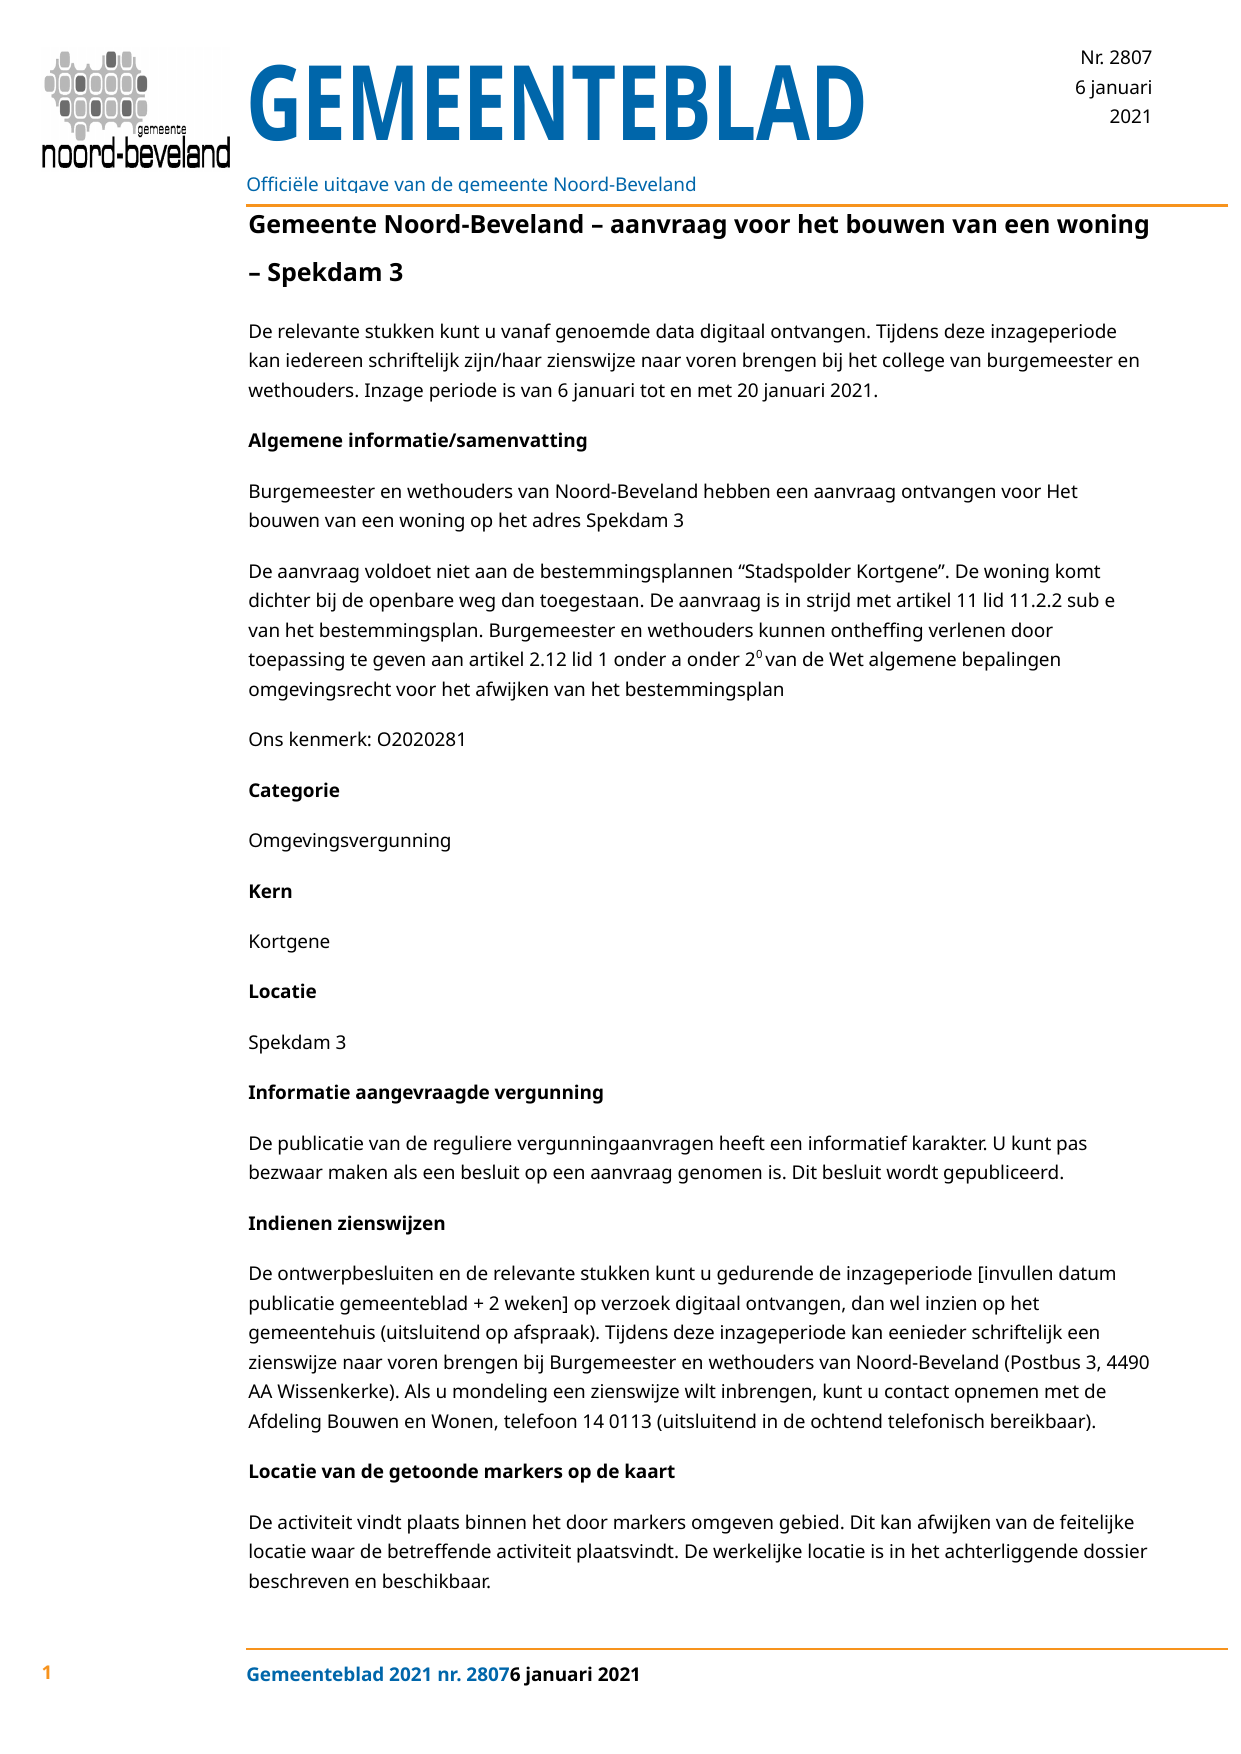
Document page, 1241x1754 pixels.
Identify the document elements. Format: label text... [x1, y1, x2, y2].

text De activiteit vindt plaats binnen het door markers omgeven gebied. Dit kan afwijken van de feitelijke locatie waar de betreffende activiteit plaatsvindt. De werkelijke locatie is in het achterliggende dossier beschreven en beschikbaar. [248, 1509, 1152, 1594]
text Ons kenmerk: O2020281 [248, 727, 1152, 752]
text Omgevingsvergunning [248, 827, 1152, 853]
text Algemene informatie/samenvatting [248, 427, 1152, 453]
picture [41, 47, 231, 172]
text Gemeente Noord-Beveland – aanvraag voor het bouwen van een woning – Spekdam 3 [248, 207, 1152, 288]
text Spekdam 3 [248, 1029, 1152, 1055]
text Burgemeester en wethouders van Noord-Beveland hebben een aanvraag ontvangen voor Het bouwen van een woning op het adres Spekdam 3 [248, 478, 1152, 533]
text De publicatie van de reguliere vergunningaanvragen heeft een informatief karakter. U kunt pas bezwaar maken als een besluit op een aanvraag genomen is. Dit besluit wordt gepubliceerd. [248, 1130, 1152, 1185]
text De ontwerpbesluiten en de relevante stukken kunt u gedurende de inzageperiode [invullen datum publicatie gemeenteblad + 2 weken] op verzoek digitaal ontvangen, dan wel inzien op het gemeentehuis (uitsluitend op afspraak). Tijdens deze inzageperiode kan eenieder schriftelijk een zienswijze naar voren brengen bij Burgemeester en wethouders van Noord-Beveland (Postbus 3, 4490 AA Wissenkerke). Als u mondeling een zienswijze wilt inbrengen, kunt u contact opnemen met de Afdeling Bouwen en Wonen, telefoon 14 0113 (uitsluitend in de ochtend telefonisch bereikbaar). [248, 1260, 1152, 1434]
text Categorie [248, 777, 1152, 803]
text Indienen zienswijzen [248, 1210, 1152, 1236]
text Kortgene [248, 928, 1152, 954]
text Locatie van de getoonde markers op de kaart [248, 1459, 1152, 1484]
text Kern [248, 878, 1152, 904]
text Locatie [248, 979, 1152, 1004]
text Informatie aangevraagde vergunning [248, 1079, 1152, 1105]
text De relevante stukken kunt u vanaf genoemde data digitaal ontvangen. Tijdens deze inzageperiode kan iedereen schriftelijk zijn/haar zienswijze naar voren brengen bij het college van burgemeester en wethouders. Inzage periode is van 6 januari tot en met 20 januari 2021. [248, 318, 1152, 403]
text De aanvraag voldoet niet aan de bestemmingsplannen “Stadspolder Kortgene”. De woning komt dichter bij de openbare weg dan toegestaan. De aanvraag is in strijd met artikel 11 lid 11.2.2 sub e van het bestemmingsplan. Burgemeester en wethouders kunnen ontheffing verlenen door toepassing te geven aan artikel 2.12 lid 1 onder a onder 20 van de Wet algemene bepalingen omgevingsrecht voor het afwijken van het bestemmingsplan [248, 558, 1152, 702]
